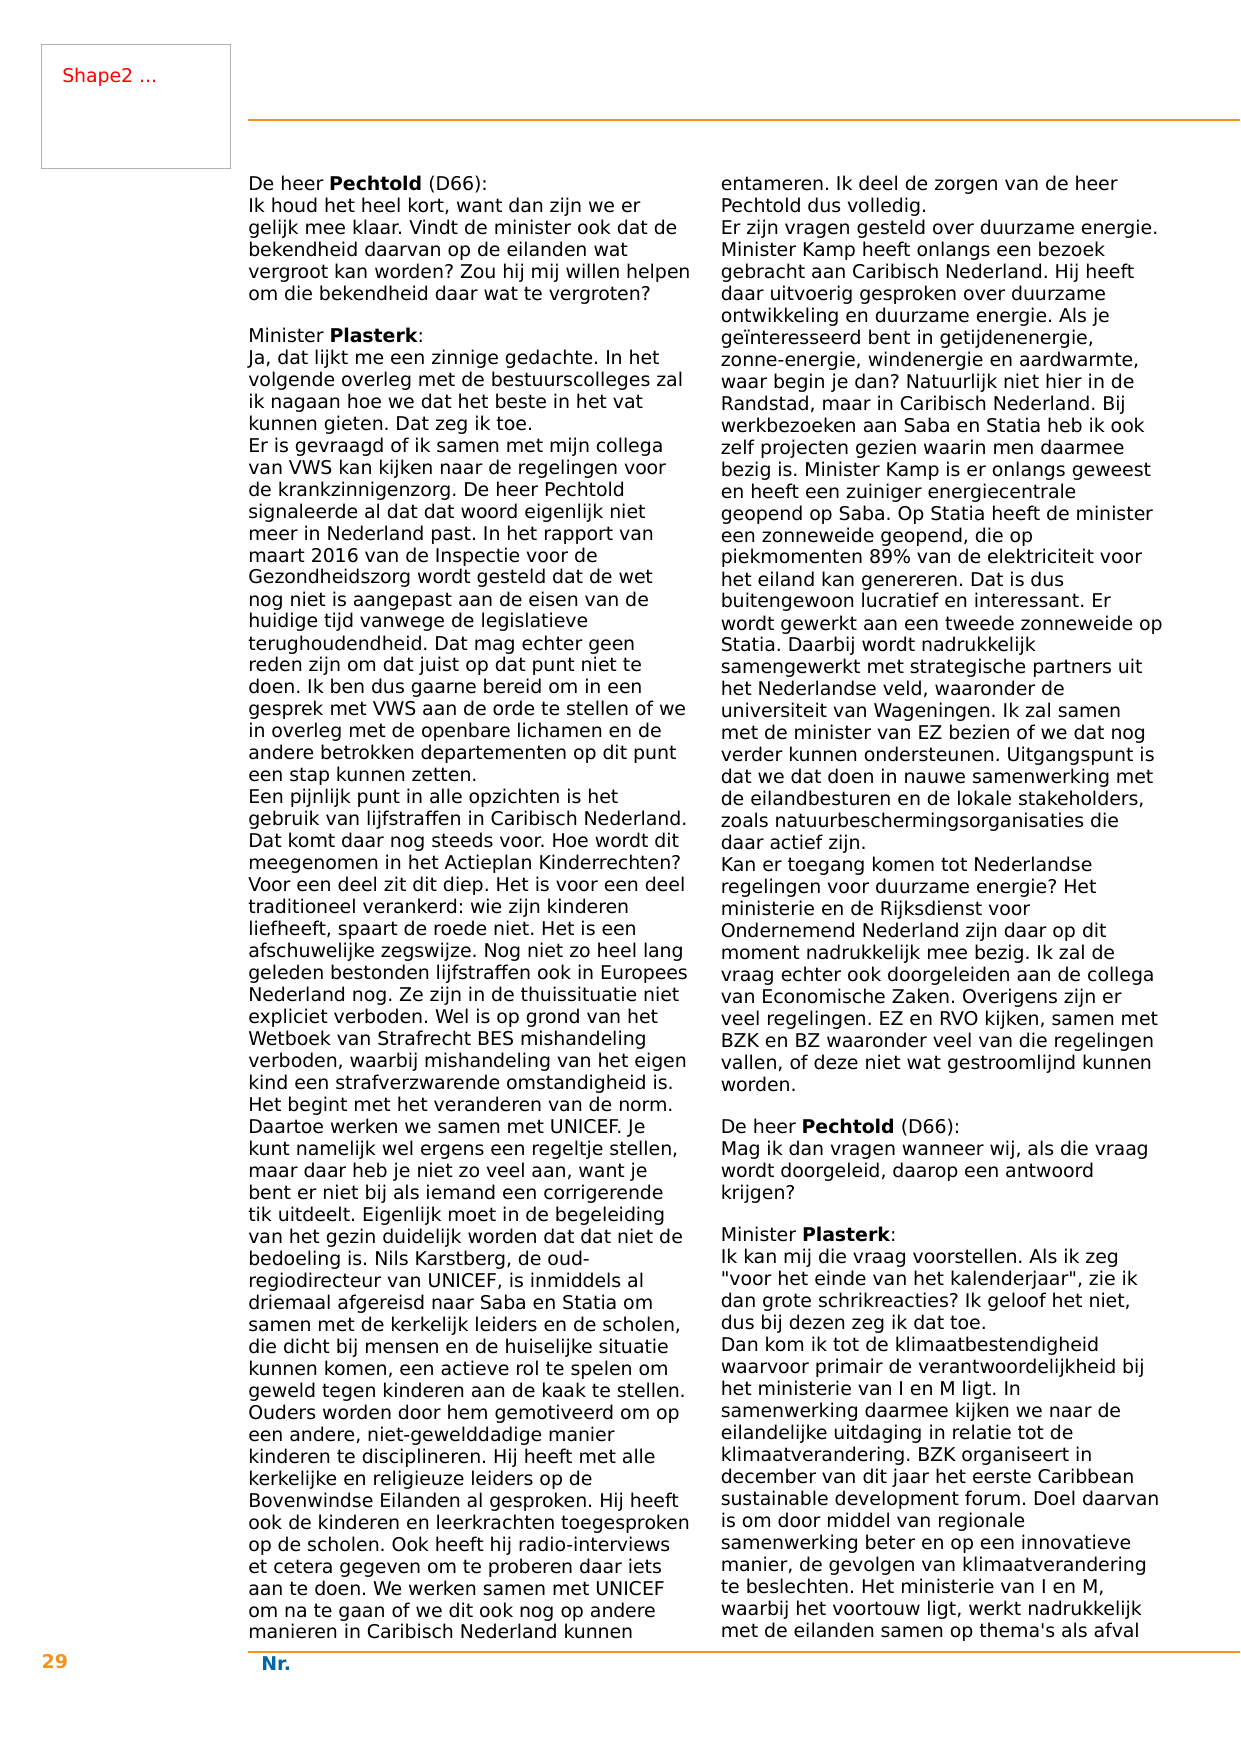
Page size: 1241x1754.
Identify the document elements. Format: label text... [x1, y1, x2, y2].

text Een pijnlijk punt in alle opzichten is het gebruik van lijfstraffen in Caribisch Nederland. Dat komt daar nog steeds voor. Hoe wordt dit meegenomen in het Actieplan Kinderrechten? Voor een deel zit dit diep. Het is voor een deel traditioneel verankerd: wie zijn kinderen liefheeft, spaart de roede niet. Het is een afschuwelijke zegswijze. Nog niet zo heel lang geleden bestonden lijfstraffen ook in Europees Nederland nog. Ze zijn in de thuissituatie niet expliciet verboden. Wel is op grond van het Wetboek van Strafrecht BES mishandeling verboden, waarbij mishandeling van het eigen kind een strafverzwarende omstandigheid is. Het begint met het veranderen van de norm. Daartoe werken we samen met UNICEF. Je kunt namelijk wel ergens een regeltje stellen, maar daar heb je niet zo veel aan, want je bent er niet bij als iemand een corrigerende tik uitdeelt. Eigenlijk moet in de begeleiding van het gezin duidelijk worden dat dat niet de bedoeling is. Nils Karstberg, de oud-regiodirecteur van UNICEF, is inmiddels al driemaal afgereisd naar Saba en Statia om samen met de kerkelijk leiders en de scholen, die dicht bij mensen en de huiselijke situatie kunnen komen, een actieve rol te spelen om geweld tegen kinderen aan de kaak te stellen. Ouders worden door hem gemotiveerd om op een andere, niet-gewelddadige manier kinderen te disciplineren. Hij heeft met alle kerkelijke en religieuze leiders op de Bovenwindse Eilanden al gesproken. Hij heeft ook de kinderen en leerkrachten toegesproken op de scholen. Ook heeft hij radio-interviews et cetera gegeven om te proberen daar iets aan te doen. We werken samen met UNICEF om na te gaan of we dit ook nog op andere manieren in Caribisch Nederland kunnen [248, 786, 691, 1643]
text Minister Plasterk: [721, 1224, 1163, 1246]
text Ja, dat lijkt me een zinnige gedachte. In het volgende overleg met de bestuurscolleges zal ik nagaan hoe we dat het beste in het vat kunnen gieten. Dat zeg ik toe. [248, 347, 691, 434]
text Minister Plasterk: [248, 325, 691, 347]
text Er zijn vragen gesteld over duurzame energie. Minister Kamp heeft onlangs een bezoek gebracht aan Caribisch Nederland. Hij heeft daar uitvoerig gesproken over duurzame ontwikkeling en duurzame energie. Als je geïnteresseerd bent in getijdenenergie, zonne-energie, windenergie en aardwarmte, waar begin je dan? Natuurlijk niet hier in de Randstad, maar in Caribisch Nederland. Bij werkbezoeken aan Saba en Statia heb ik ook zelf projecten gezien waarin men daarmee bezig is. Minister Kamp is er onlangs geweest en heeft een zuiniger energiecentrale geopend op Saba. Op Statia heeft de minister een zonneweide geopend, die op piekmomenten 89% van de elektriciteit voor het eiland kan genereren. Dat is dus buitengewoon lucratief en interessant. Er wordt gewerkt aan een tweede zonneweide op Statia. Daarbij wordt nadrukkelijk samengewerkt met strategische partners uit het Nederlandse veld, waaronder de universiteit van Wageningen. Ik zal samen met de minister van EZ bezien of we dat nog verder kunnen ondersteunen. Uitgangspunt is dat we dat doen in nauwe samenwerking met de eilandbesturen en de lokale stakeholders, zoals natuurbeschermingsorganisaties die daar actief zijn. [721, 217, 1163, 854]
text De heer Pechtold (D66): [248, 173, 691, 195]
text Ik houd het heel kort, want dan zijn we er gelijk mee klaar. Vindt de minister ook dat de bekendheid daarvan op de eilanden wat vergroot kan worden? Zou hij mij willen helpen om die bekendheid daar wat te vergroten? [248, 195, 691, 305]
text Mag ik dan vragen wanneer wij, als die vraag wordt doorgeleid, daarop een antwoord krijgen? [721, 1138, 1163, 1204]
text Kan er toegang komen tot Nederlandse regelingen voor duurzame energie? Het ministerie en de Rijksdienst voor Ondernemend Nederland zijn daar op dit moment nadrukkelijk mee bezig. Ik zal de vraag echter ook doorgeleiden aan de collega van Economische Zaken. Overigens zijn er veel regelingen. EZ en RVO kijken, samen met BZK en BZ waaronder veel van die regelingen vallen, of deze niet wat gestroomlijnd kunnen worden. [721, 854, 1163, 1096]
text De heer Pechtold (D66): [721, 1116, 1163, 1138]
text Er is gevraagd of ik samen met mijn collega van VWS kan kijken naar de regelingen voor de krankzinnigenzorg. De heer Pechtold signaleerde al dat dat woord eigenlijk niet meer in Nederland past. In het rapport van maart 2016 van de Inspectie voor de Gezondheidszorg wordt gesteld dat de wet nog niet is aangepast aan de eisen van de huidige tijd vanwege de legislatieve terughoudendheid. Dat mag echter geen reden zijn om dat juist op dat punt niet te doen. Ik ben dus gaarne bereid om in een gesprek met VWS aan de orde te stellen of we in overleg met de openbare lichamen en de andere betrokken departementen op dit punt een stap kunnen zetten. [248, 434, 691, 786]
text Dan kom ik tot de klimaatbestendigheid waarvoor primair de verantwoordelijkheid bij het ministerie van I en M ligt. In samenwerking daarmee kijken we naar de eilandelijke uitdaging in relatie tot de klimaatverandering. BZK organiseert in december van dit jaar het eerste Caribbean sustainable development forum. Doel daarvan is om door middel van regionale samenwerking beter en op een innovatieve manier, de gevolgen van klimaatverandering te beslechten. Het ministerie van I en M, waarbij het voortouw ligt, werkt nadrukkelijk met de eilanden samen op thema's als afval [721, 1334, 1163, 1641]
text Ik kan mij die vraag voorstellen. Als ik zeg "voor het einde van het kalenderjaar", zie ik dan grote schrikreacties? Ik geloof het niet, dus bij dezen zeg ik dat toe. [721, 1246, 1163, 1334]
text entameren. Ik deel de zorgen van de heer Pechtold dus volledig. [721, 173, 1163, 217]
